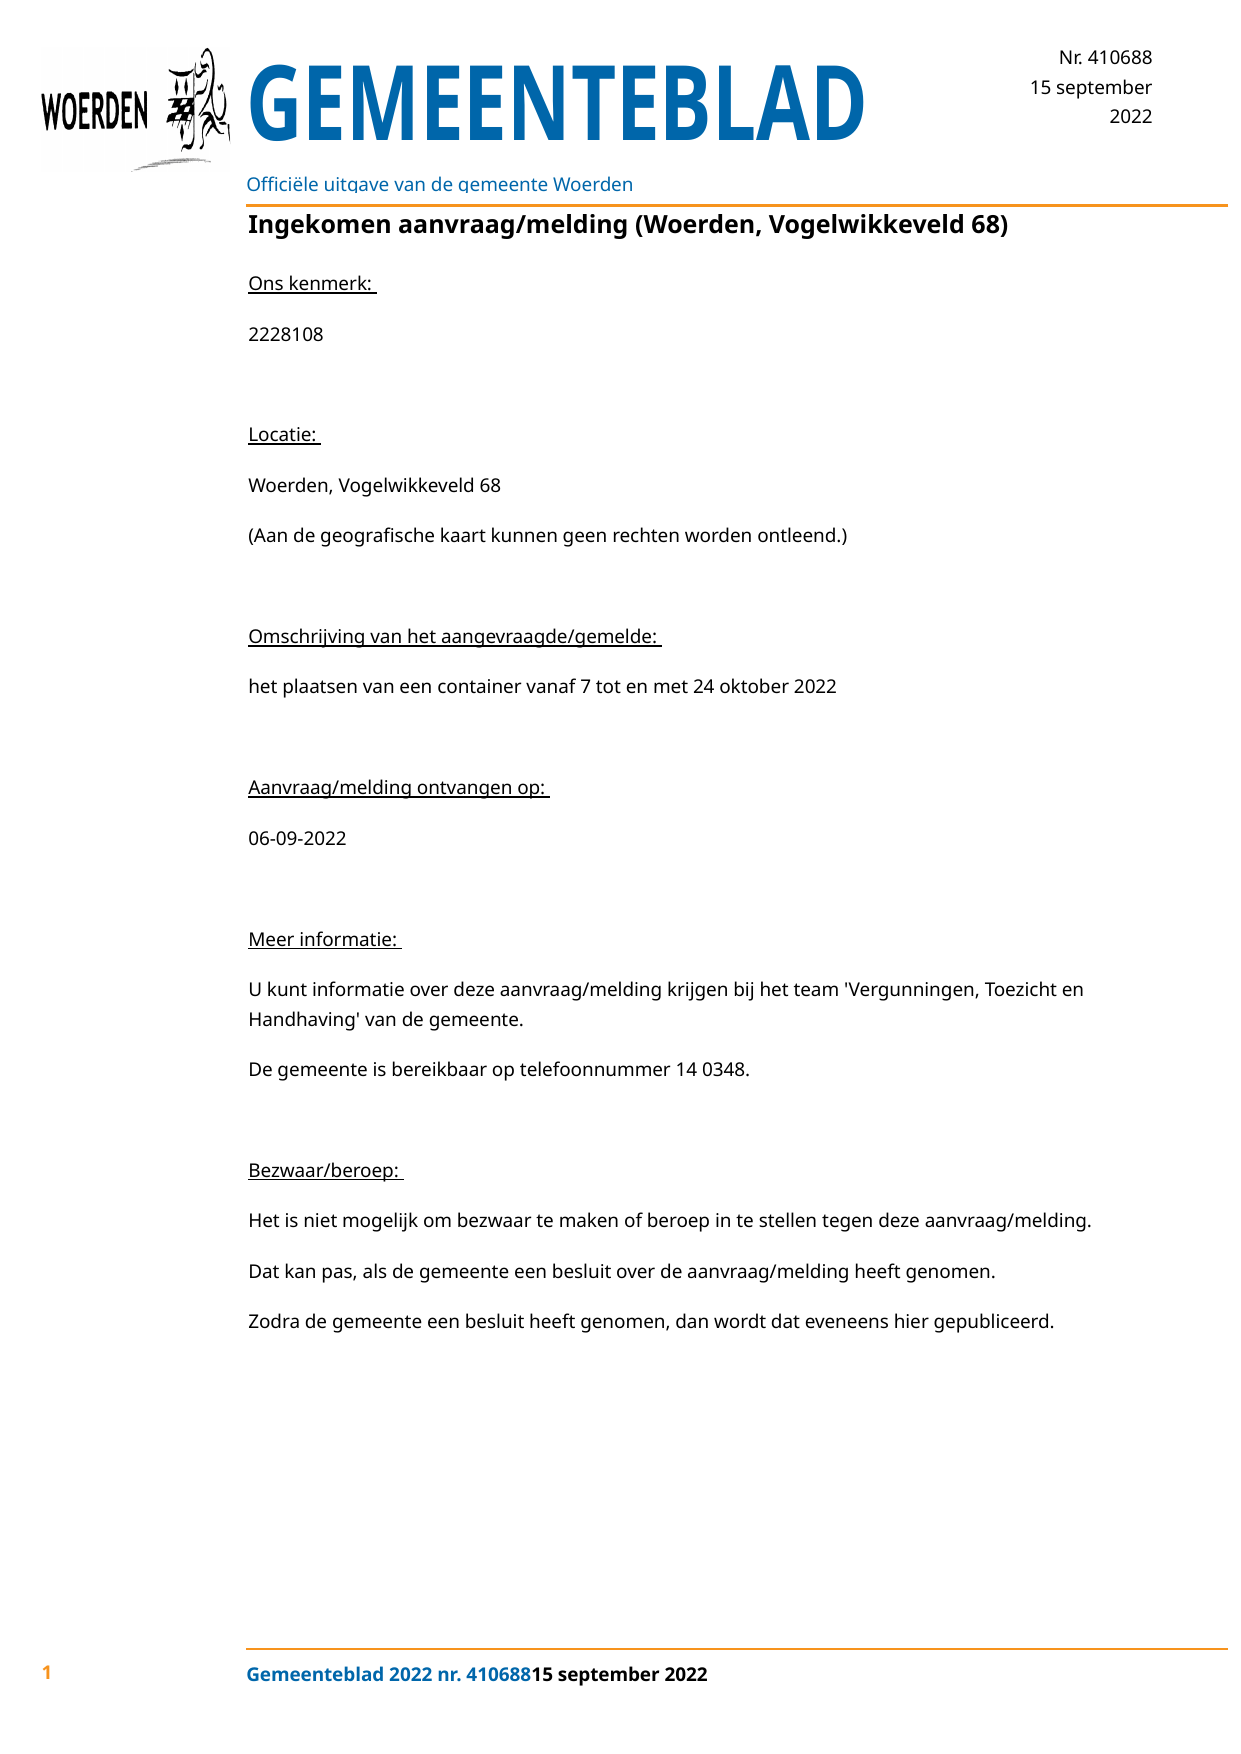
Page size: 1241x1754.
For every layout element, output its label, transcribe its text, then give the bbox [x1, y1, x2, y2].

text 2228108 [248, 321, 1152, 346]
text Locatie: [248, 422, 1152, 447]
text De gemeente is bereikbaar op telefoonnummer 14 0348. [248, 1056, 1152, 1082]
text U kunt informatie over deze aanvraag/melding krijgen bij het team 'Vergunningen, Toezicht en Handhaving' van de gemeente. [248, 976, 1152, 1031]
text Bezwaar/beroep: [248, 1157, 1152, 1183]
text 06-09-2022 [248, 825, 1152, 851]
text Dat kan pas, als de gemeente een besluit over de aanvraag/melding heeft genomen. [248, 1258, 1152, 1283]
text Woerden, Vogelwikkeveld 68 [248, 472, 1152, 498]
picture [41, 47, 231, 172]
text het plaatsen van een container vanaf 7 tot en met 24 oktober 2022 [248, 674, 1152, 699]
text Ingekomen aanvraag/melding (Woerden, Vogelwikkeveld 68) [248, 207, 1152, 241]
text Zodra de gemeente een besluit heeft genomen, dan wordt dat eveneens hier gepubliceerd. [248, 1308, 1152, 1334]
text Het is niet mogelijk om bezwaar te maken of beroep in te stellen tegen deze aanvraag/melding. [248, 1207, 1152, 1233]
text (Aan de geografische kaart kunnen geen rechten worden ontleend.) [248, 522, 1152, 548]
text Ons kenmerk: [248, 270, 1152, 296]
text Omschrijving van het aangevraagde/gemelde: [248, 623, 1152, 649]
text Meer informatie: [248, 926, 1152, 951]
text Aanvraag/melding ontvangen op: [248, 774, 1152, 800]
